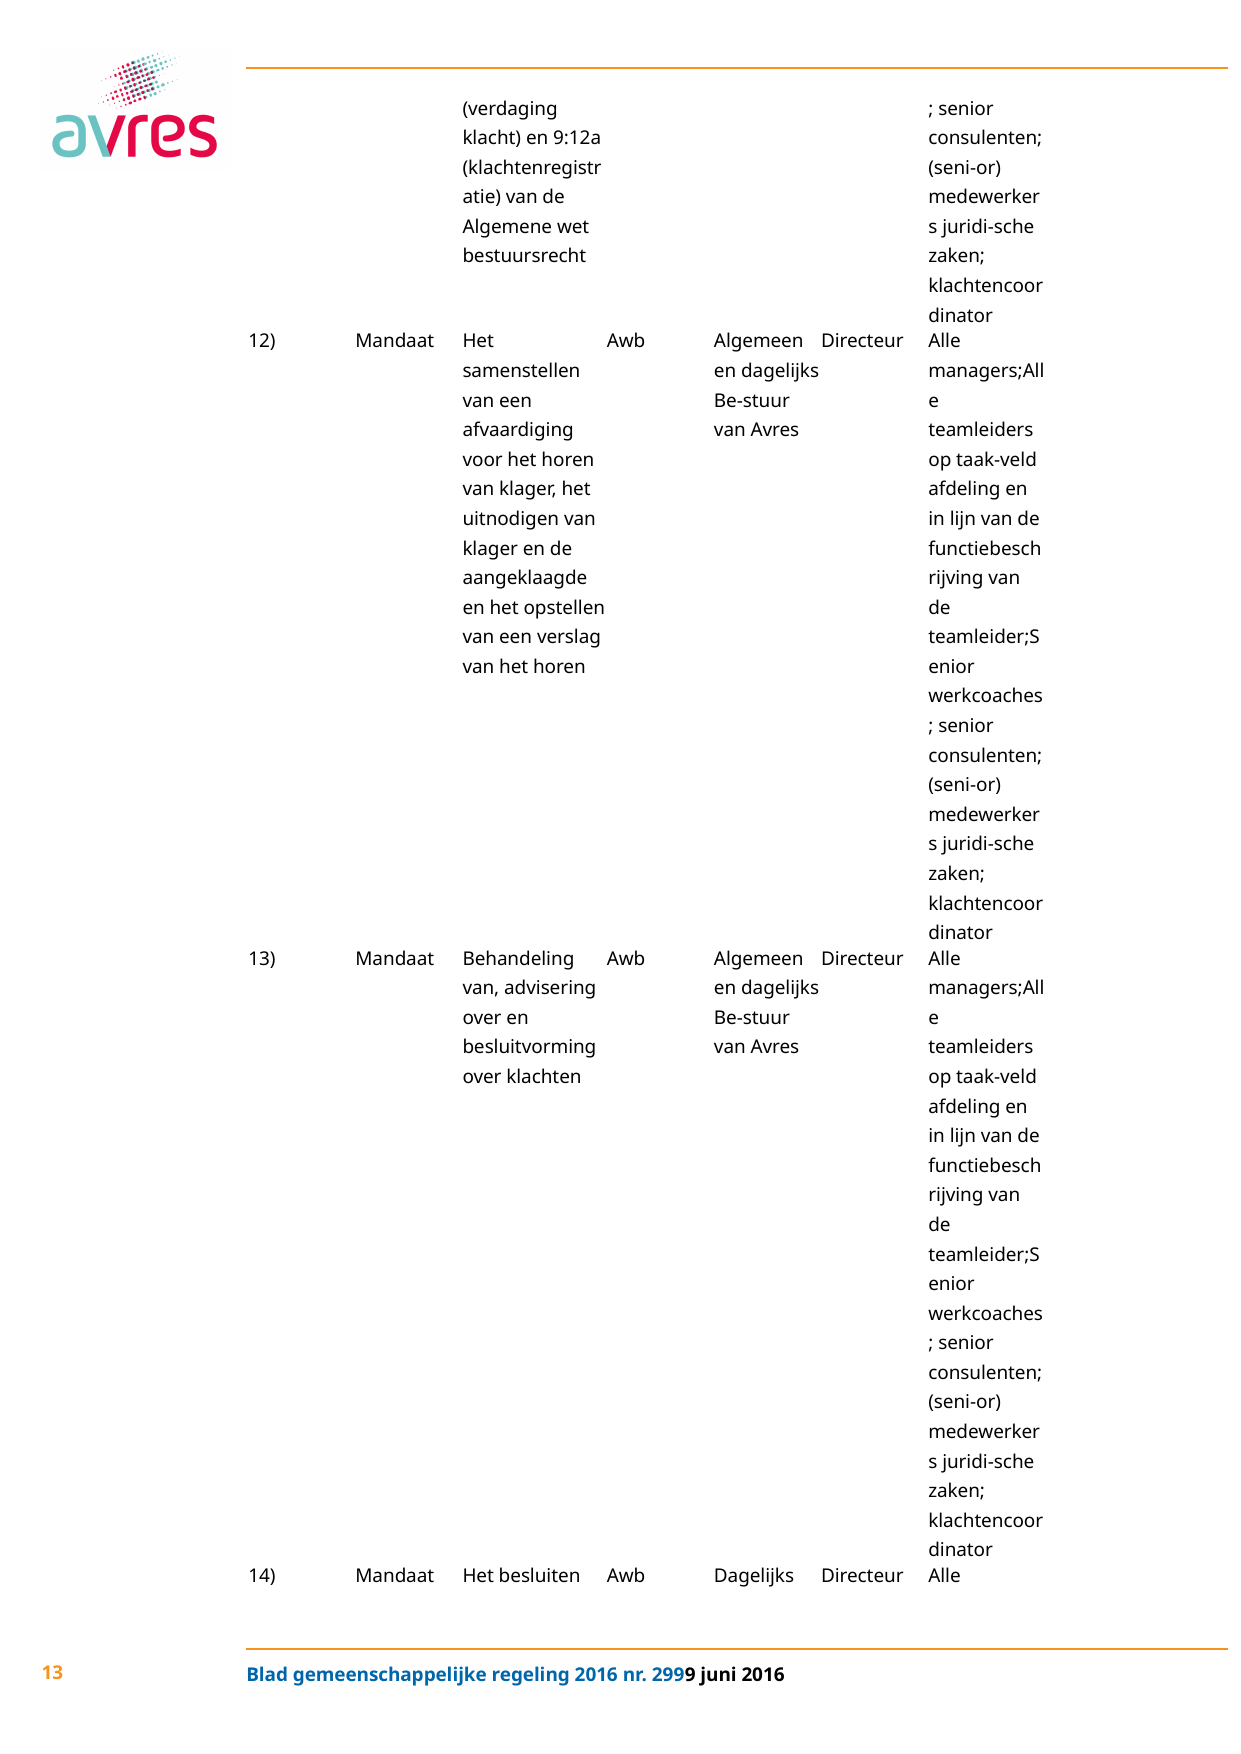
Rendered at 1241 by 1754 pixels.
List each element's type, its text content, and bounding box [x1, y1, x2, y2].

table_cell Mandaat [355, 945, 462, 1562]
table_cell Directeur [821, 945, 928, 1562]
table_cell Dagelijks [714, 1563, 821, 1588]
table_cell [1045, 328, 1152, 945]
table_cell 14) [248, 1563, 355, 1588]
table_cell Awb [607, 328, 714, 945]
table_cell [355, 95, 462, 328]
picture [41, 47, 231, 172]
table_cell Algemeen en dagelijks Be-stuur van Avres [714, 945, 821, 1562]
table_cell (verdaging klacht) en 9:12a (klachtenregistratie) van de Algemene wet bestuursrecht [462, 95, 607, 328]
table_cell Alle managers;Alle teamleiders op taak-veld afdeling en in lijn van de functiebeschrijving van de teamleider;Senior werkcoaches; senior consulenten; (seni-or) medewerkers juridi-sche zaken; klachtencoordinator [928, 945, 1044, 1562]
table_cell 13) [248, 945, 355, 1562]
table_cell Alle [928, 1563, 1044, 1588]
table_cell [821, 95, 928, 328]
table_cell ; senior consulenten; (seni-or) medewerkers juridi-sche zaken; klachtencoordinator [928, 95, 1044, 328]
table_cell Mandaat [355, 1563, 462, 1588]
table_cell [1045, 95, 1152, 328]
table_cell 12) [248, 328, 355, 945]
table_cell Mandaat [355, 328, 462, 945]
table_cell Het besluiten [462, 1563, 607, 1588]
table_cell [714, 95, 821, 328]
table_cell [1045, 945, 1152, 1562]
table_cell Het samenstellen van een afvaardiging voor het horen van klager, het uitnodigen van klager en de aangeklaagde en het opstellen van een verslag van het horen [462, 328, 607, 945]
table_cell Algemeen en dagelijks Be-stuur van Avres [714, 328, 821, 945]
table_cell Directeur [821, 1563, 928, 1588]
table_cell Awb [607, 1563, 714, 1588]
table_cell Directeur [821, 328, 928, 945]
table_cell Behandeling van, advisering over en besluitvorming over klachten [462, 945, 607, 1562]
table_cell Awb [607, 945, 714, 1562]
table_cell Alle managers;Alle teamleiders op taak-veld afdeling en in lijn van de functiebeschrijving van de teamleider;Senior werkcoaches; senior consulenten; (seni-or) medewerkers juridi-sche zaken; klachtencoordinator [928, 328, 1044, 945]
table_cell [607, 95, 714, 328]
table_cell [248, 95, 355, 328]
table_cell [1045, 1563, 1152, 1588]
